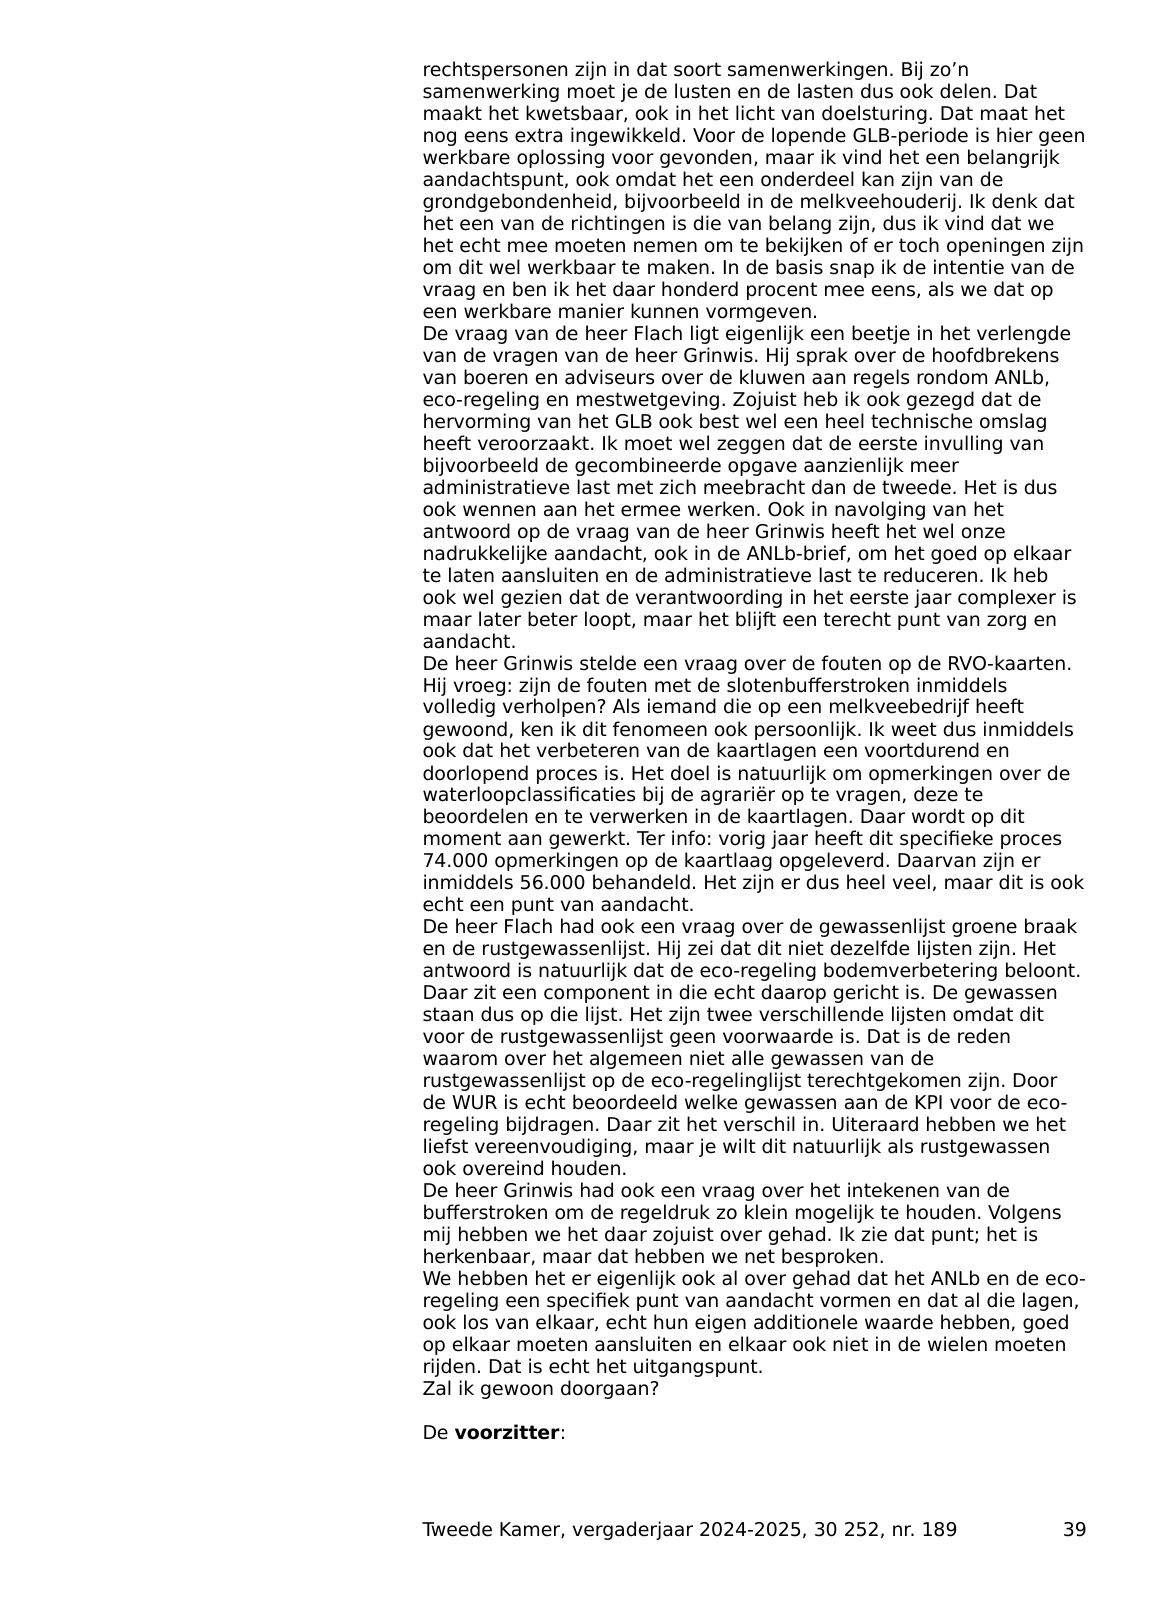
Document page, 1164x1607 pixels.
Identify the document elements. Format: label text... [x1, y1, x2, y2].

text De heer Flach had ook een vraag over de gewassenlijst groene braak en de rustgewassenlijst. Hij zei dat dit niet dezelfde lijsten zijn. Het antwoord is natuurlijk dat de eco-regeling bodemverbetering beloont. Daar zit een component in die echt daarop gericht is. De gewassen staan dus op die lijst. Het zijn twee verschillende lijsten omdat dit voor de rustgewassenlijst geen voorwaarde is. Dat is de reden waarom over het algemeen niet alle gewassen van de rustgewassenlijst op de eco-regelinglijst terechtgekomen zijn. Door de WUR is echt beoordeeld welke gewassen aan de KPI voor de eco-regeling bijdragen. Daar zit het verschil in. Uiteraard hebben we het liefst vereenvoudiging, maar je wilt dit natuurlijk als rustgewassen ook overeind houden. [422, 916, 1087, 1180]
text De vraag van de heer Flach ligt eigenlijk een beetje in het verlengde van de vragen van de heer Grinwis. Hij sprak over de hoofdbrekens van boeren en adviseurs over de kluwen aan regels rondom ANLb, eco-regeling en mestwetgeving. Zojuist heb ik ook gezegd dat de hervorming van het GLB ook best wel een heel technische omslag heeft veroorzaakt. Ik moet wel zeggen dat de eerste invulling van bijvoorbeeld de gecombineerde opgave aanzienlijk meer administratieve last met zich meebracht dan de tweede. Het is dus ook wennen aan het ermee werken. Ook in navolging van het antwoord op de vraag van de heer Grinwis heeft het wel onze nadrukkelijke aandacht, ook in de ANLb-brief, om het goed op elkaar te laten aansluiten en de administratieve last te reduceren. Ik heb ook wel gezien dat de verantwoording in het eerste jaar complexer is maar later beter loopt, maar het blijft een terecht punt van zorg en aandacht. [422, 323, 1087, 652]
text De heer Grinwis had ook een vraag over het intekenen van de bufferstroken om de regeldruk zo klein mogelijk te houden. Volgens mij hebben we het daar zojuist over gehad. Ik zie dat punt; het is herkenbaar, maar dat hebben we net besproken. [422, 1180, 1087, 1268]
text rechtspersonen zijn in dat soort samenwerkingen. Bij zo’n samenwerking moet je de lusten en de lasten dus ook delen. Dat maakt het kwetsbaar, ook in het licht van doelsturing. Dat maat het nog eens extra ingewikkeld. Voor de lopende GLB-periode is hier geen werkbare oplossing voor gevonden, maar ik vind het een belangrijk aandachtspunt, ook omdat het een onderdeel kan zijn van de grondgebondenheid, bijvoorbeeld in de melkveehouderij. Ik denk dat het een van de richtingen is die van belang zijn, dus ik vind dat we het echt mee moeten nemen om te bekijken of er toch openingen zijn om dit wel werkbaar te maken. In de basis snap ik de intentie van de vraag en ben ik het daar honderd procent mee eens, als we dat op een werkbare manier kunnen vormgeven. [422, 59, 1087, 323]
text We hebben het er eigenlijk ook al over gehad dat het ANLb en de eco-regeling een specifiek punt van aandacht vormen en dat al die lagen, ook los van elkaar, echt hun eigen additionele waarde hebben, goed op elkaar moeten aansluiten en elkaar ook niet in de wielen moeten rijden. Dat is echt het uitgangspunt. [422, 1268, 1087, 1378]
text De voorzitter: [422, 1422, 1087, 1444]
text Zal ik gewoon doorgaan? [422, 1378, 1087, 1400]
text De heer Grinwis stelde een vraag over de fouten op de RVO-kaarten. Hij vroeg: zijn de fouten met de slotenbufferstroken inmiddels volledig verholpen? Als iemand die op een melkveebedrijf heeft gewoond, ken ik dit fenomeen ook persoonlijk. Ik weet dus inmiddels ook dat het verbeteren van de kaartlagen een voortdurend en doorlopend proces is. Het doel is natuurlijk om opmerkingen over de waterloopclassificaties bij de agrariër op te vragen, deze te beoordelen en te verwerken in de kaartlagen. Daar wordt op dit moment aan gewerkt. Ter info: vorig jaar heeft dit specifieke proces 74.000 opmerkingen op de kaartlaag opgeleverd. Daarvan zijn er inmiddels 56.000 behandeld. Het zijn er dus heel veel, maar dit is ook echt een punt van aandacht. [422, 652, 1087, 916]
